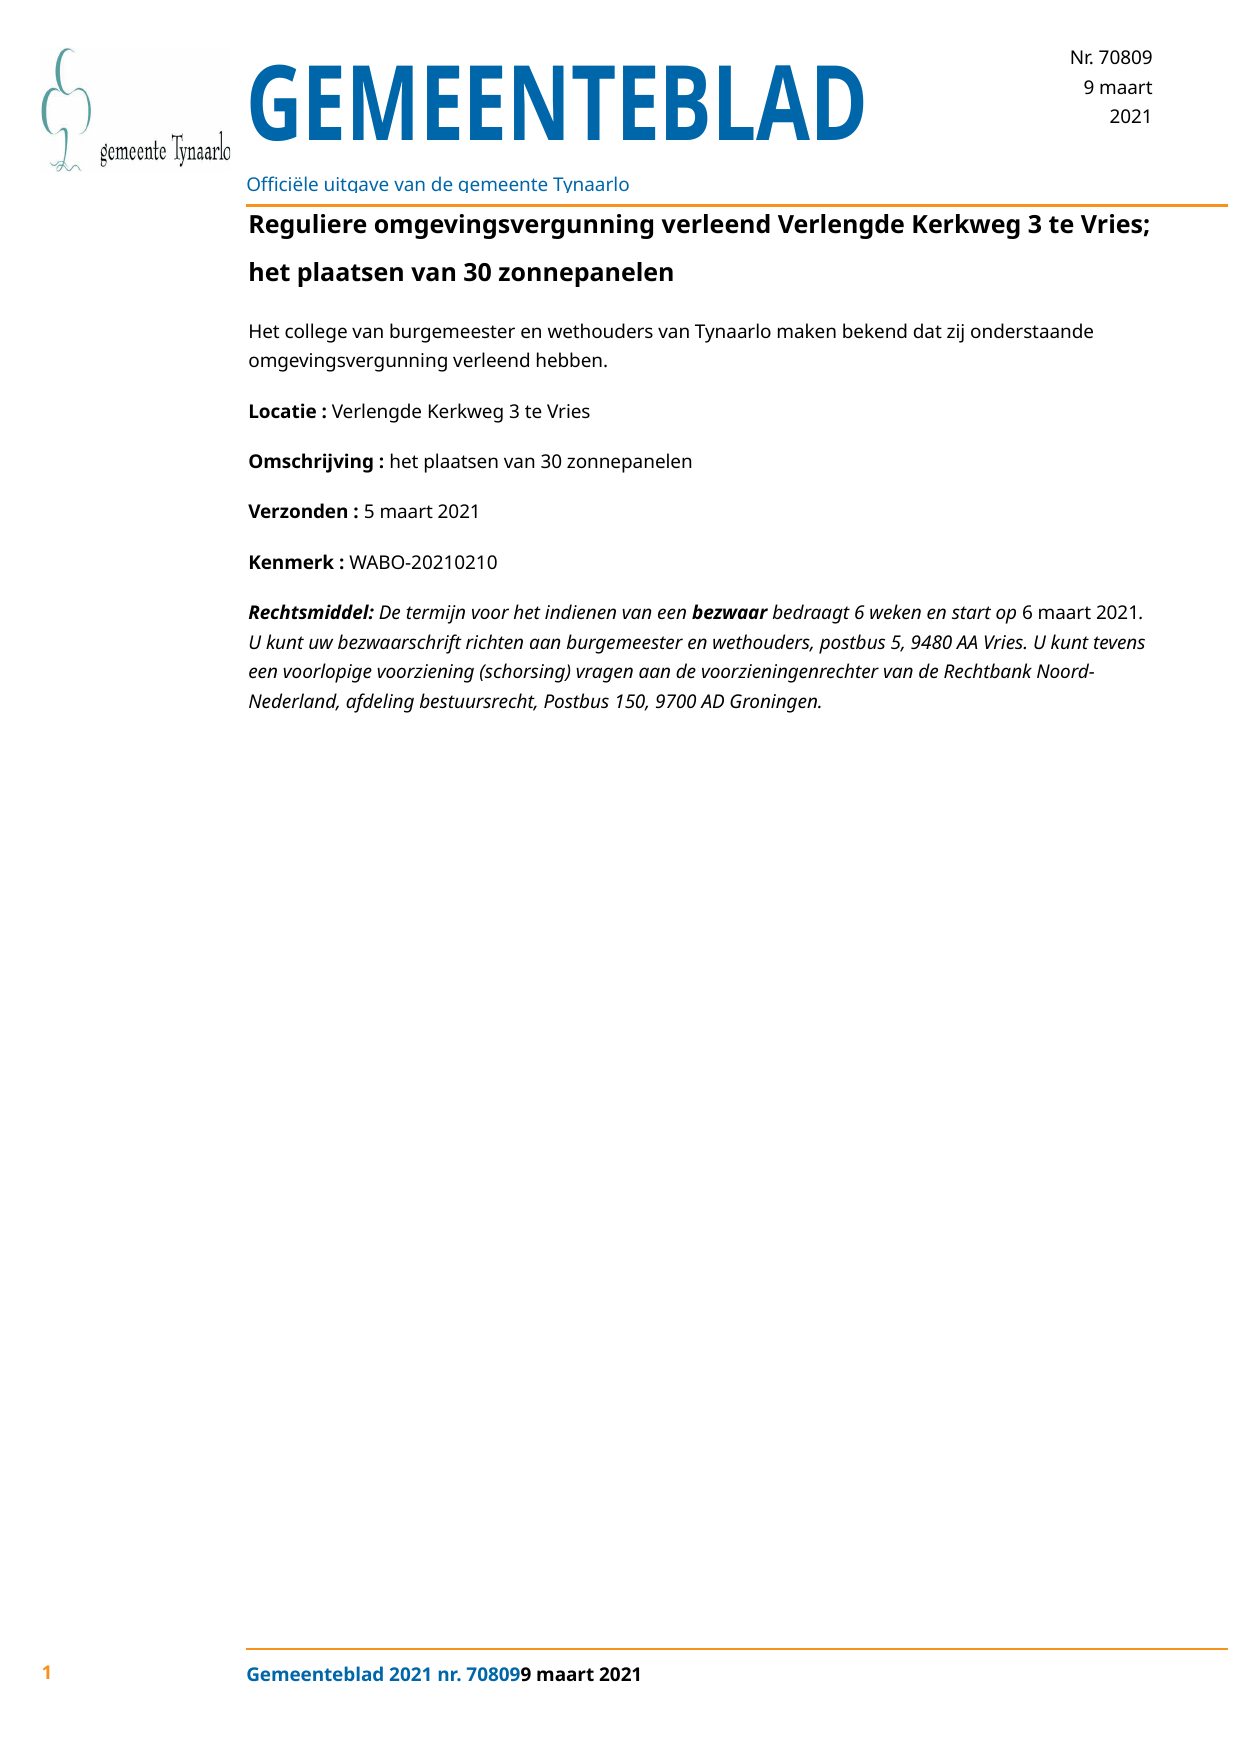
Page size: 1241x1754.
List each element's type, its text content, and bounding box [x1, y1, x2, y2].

text Rechtsmiddel: De termijn voor het indienen van een bezwaar bedraagt 6 weken en start op 6 maart 2021. U kunt uw bezwaarschrift richten aan burgemeester en wethouders, postbus 5, 9480 AA Vries. U kunt tevens een voorlopige voorziening (schorsing) vragen aan de voorzieningenrechter van de Rechtbank Noord-Nederland, afdeling bestuursrecht, Postbus 150, 9700 AD Groningen. [248, 599, 1152, 714]
picture [41, 47, 231, 172]
text Het college van burgemeester en wethouders van Tynaarlo maken bekend dat zij onderstaande omgevingsvergunning verleend hebben. [248, 318, 1152, 373]
text Kenmerk : WABO-20210210 [248, 549, 1152, 575]
text Reguliere omgevingsvergunning verleend Verlengde Kerkweg 3 te Vries; het plaatsen van 30 zonnepanelen [248, 207, 1152, 288]
text Verzonden : 5 maart 2021 [248, 499, 1152, 524]
text Locatie : Verlengde Kerkweg 3 te Vries [248, 398, 1152, 424]
text Omschrijving : het plaatsen van 30 zonnepanelen [248, 448, 1152, 474]
